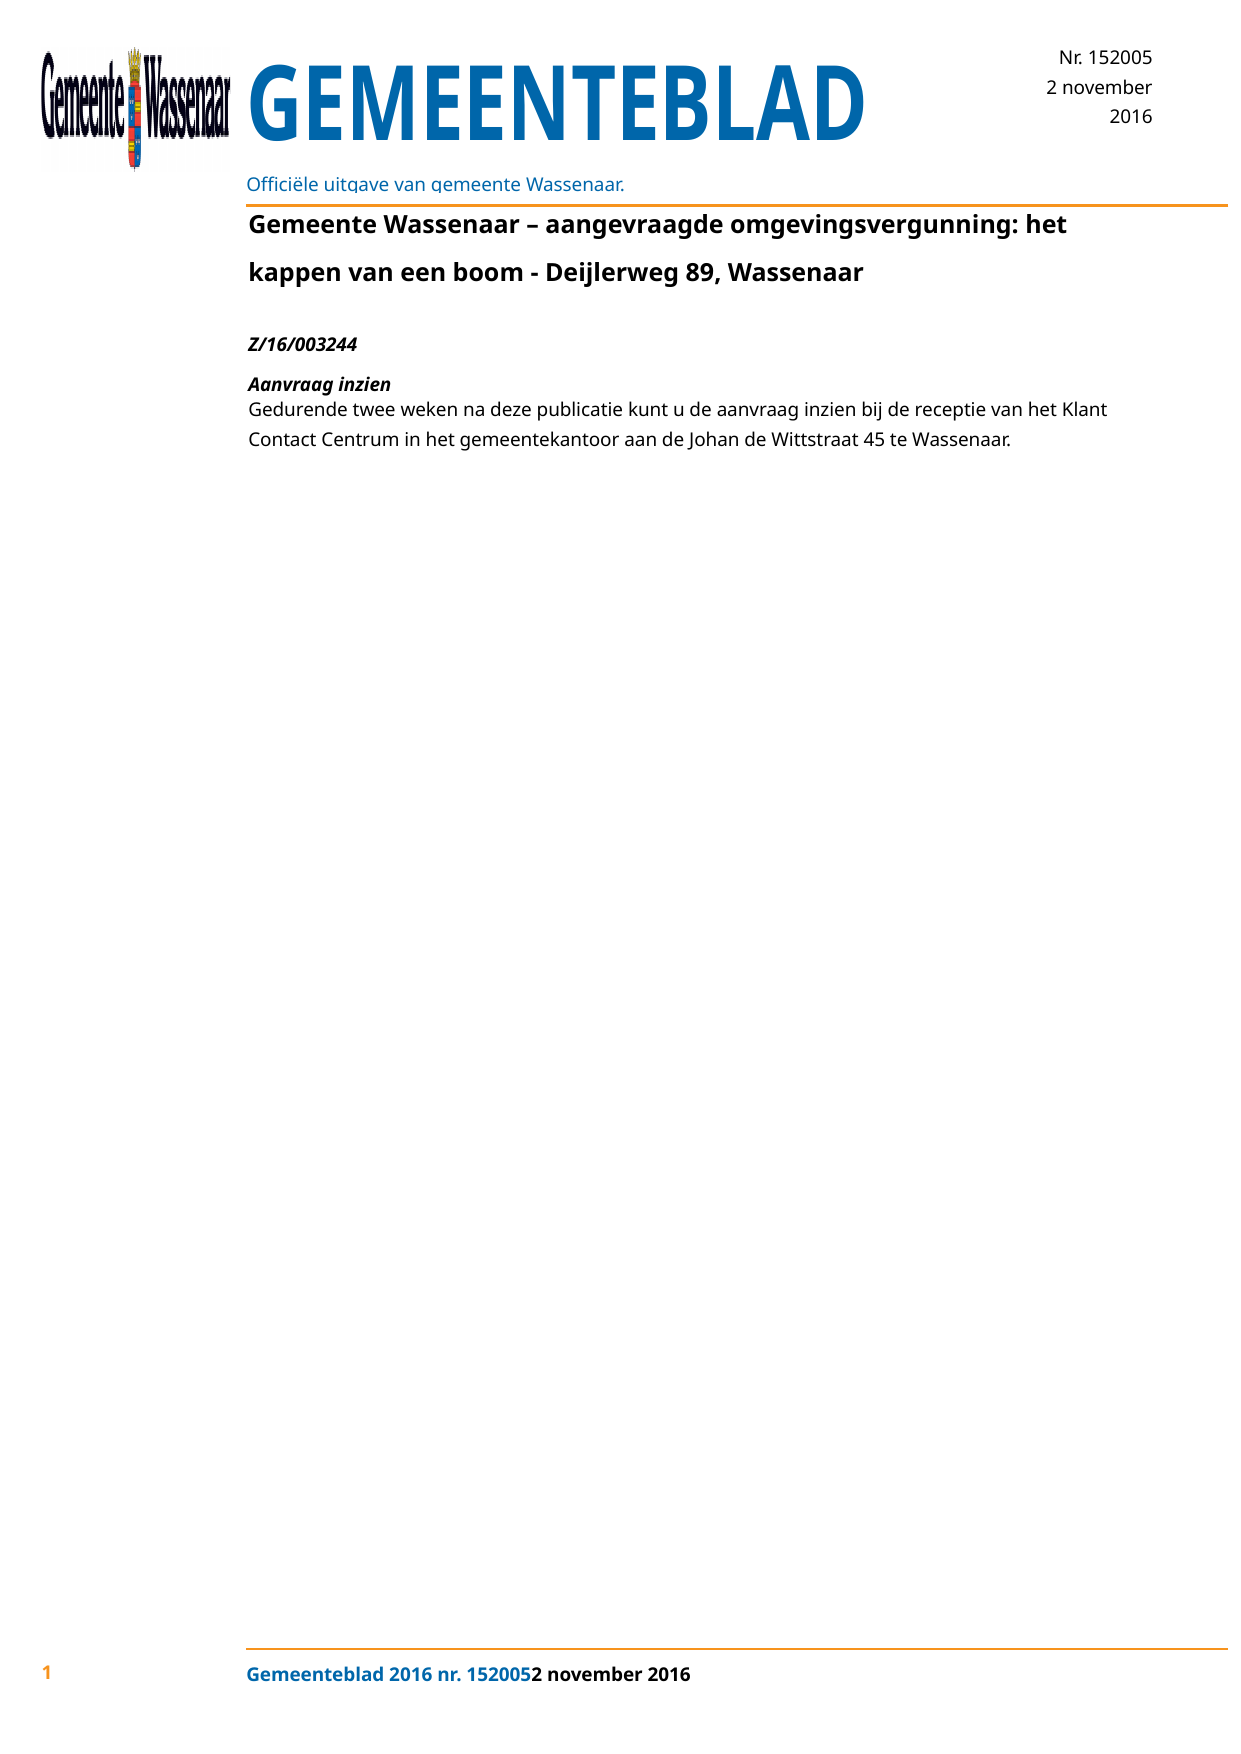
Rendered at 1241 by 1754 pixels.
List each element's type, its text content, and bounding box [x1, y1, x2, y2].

text Gedurende twee weken na deze publicatie kunt u de aanvraag inzien bij de receptie van het Klant Contact Centrum in het gemeentekantoor aan de Johan de Wittstraat 45 te Wassenaar. [248, 396, 1152, 452]
text Gemeente Wassenaar – aangevraagde omgevingsvergunning: het kappen van een boom - Deijlerweg 89, Wassenaar [248, 207, 1152, 288]
text Z/16/003244 [248, 331, 1152, 357]
picture [41, 47, 231, 172]
text Aanvraag inzien [248, 371, 1152, 396]
